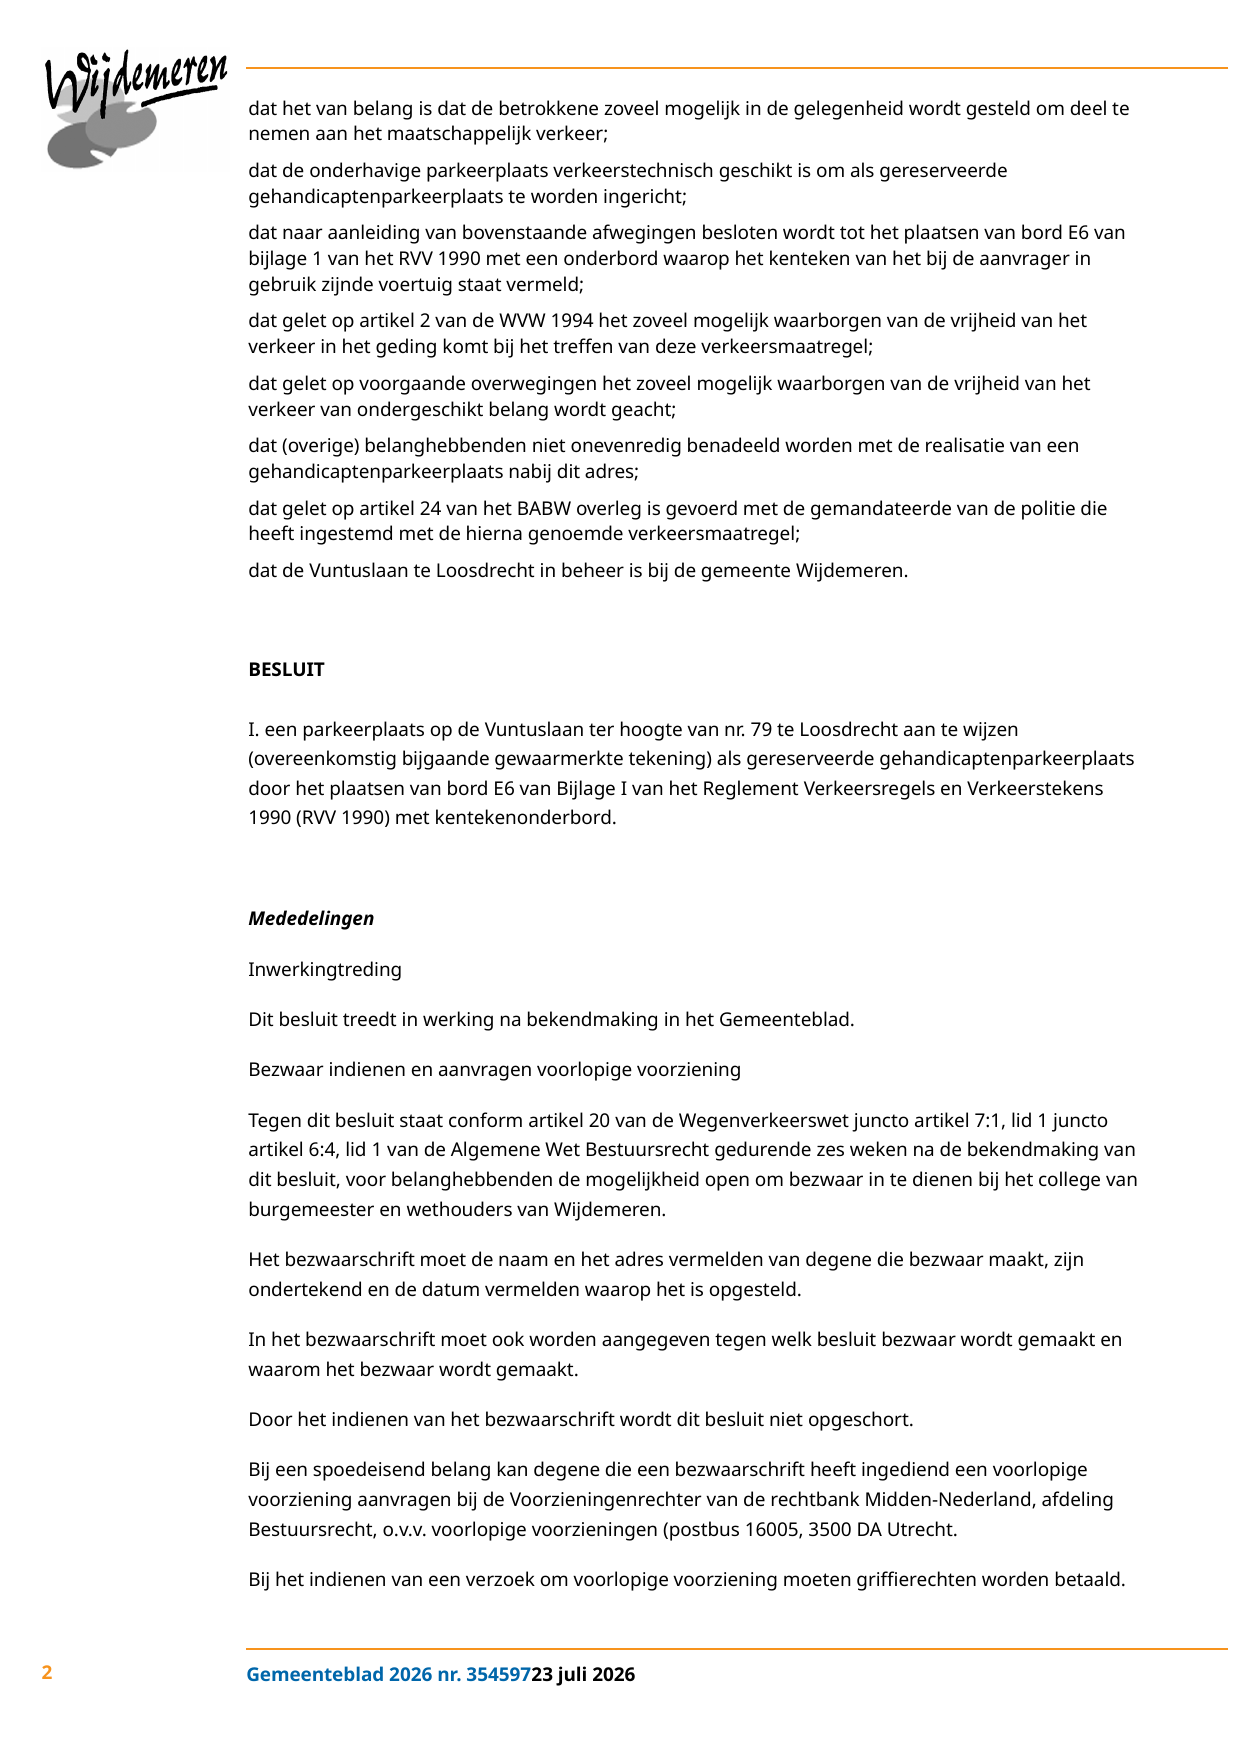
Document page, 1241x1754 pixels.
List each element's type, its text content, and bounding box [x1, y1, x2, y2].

text Bij een spoedeisend belang kan degene die een bezwaarschrift heeft ingediend een voorlopige voorziening aanvragen bij de Voorzieningenrechter van de rechtbank Midden-Nederland, afdeling Bestuursrecht, o.v.v. voorlopige voorzieningen (postbus 16005, 3500 DA Utrecht. [248, 1457, 1152, 1542]
text Tegen dit besluit staat conform artikel 20 van de Wegenverkeerswet juncto artikel 7:1, lid 1 juncto artikel 6:4, lid 1 van de Algemene Wet Bestuursrecht gedurende zes weken na de bekendmaking van dit besluit, voor belanghebbenden de mogelijkheid open om bezwaar in te dienen bij het college van burgemeester en wethouders van Wijdemeren. [248, 1107, 1152, 1222]
text dat gelet op artikel 2 van de WVW 1994 het zoveel mogelijk waarborgen van de vrijheid van het verkeer in het geding komt bij het treffen van deze verkeersmaatregel; [248, 308, 1152, 359]
text Door het indienen van het bezwaarschrift wordt dit besluit niet opgeschort. [248, 1406, 1152, 1432]
picture [41, 47, 231, 172]
text BESLUIT [248, 657, 1152, 682]
text dat de onderhavige parkeerplaats verkeerstechnisch geschikt is om als gereserveerde gehandicaptenparkeerplaats te worden ingericht; [248, 157, 1152, 209]
text Bezwaar indienen en aanvragen voorlopige voorziening [248, 1057, 1152, 1082]
text Het bezwaarschrift moet de naam en het adres vermelden van degene die bezwaar maakt, zijn ondertekend en de datum vermelden waarop het is opgesteld. [248, 1246, 1152, 1302]
text dat naar aanleiding van bovenstaande afwegingen besloten wordt tot het plaatsen van bord E6 van bijlage 1 van het RVV 1990 met een onderbord waarop het kenteken van het bij de aanvrager in gebruik zijnde voertuig staat vermeld; [248, 219, 1152, 297]
text dat gelet op artikel 24 van het BABW overleg is gevoerd met de gemandateerde van de politie die heeft ingestemd met de hierna genoemde verkeersmaatregel; [248, 495, 1152, 546]
text Dit besluit treedt in werking na bekendmaking in het Gemeenteblad. [248, 1006, 1152, 1032]
text I. een parkeerplaats op de Vuntuslaan ter hoogte van nr. 79 te Loosdrecht aan te wijzen (overeenkomstig bijgaande gewaarmerkte tekening) als gereserveerde gehandicaptenparkeerplaats door het plaatsen van bord E6 van Bijlage I van het Reglement Verkeersregels en Verkeerstekens 1990 (RVV 1990) met kentekenonderbord. [248, 716, 1152, 830]
text dat (overige) belanghebbenden niet onevenredig benadeeld worden met de realisatie van een gehandicaptenparkeerplaats nabij dit adres; [248, 432, 1152, 484]
text Bij het indienen van een verzoek om voorlopige voorziening moeten griffierechten worden betaald. [248, 1566, 1152, 1592]
text Mededelingen [248, 905, 1152, 931]
text dat het van belang is dat de betrokkene zoveel mogelijk in de gelegenheid wordt gesteld om deel te nemen aan het maatschappelijk verkeer; [248, 95, 1152, 146]
text dat gelet op voorgaande overwegingen het zoveel mogelijk waarborgen van de vrijheid van het verkeer van ondergeschikt belang wordt geacht; [248, 370, 1152, 422]
text In het bezwaarschrift moet ook worden aangegeven tegen welk besluit bezwaar wordt gemaakt en waarom het bezwaar wordt gemaakt. [248, 1326, 1152, 1382]
text Inwerkingtreding [248, 956, 1152, 982]
text dat de Vuntuslaan te Loosdrecht in beheer is bij de gemeente Wijdemeren. [248, 557, 1152, 583]
